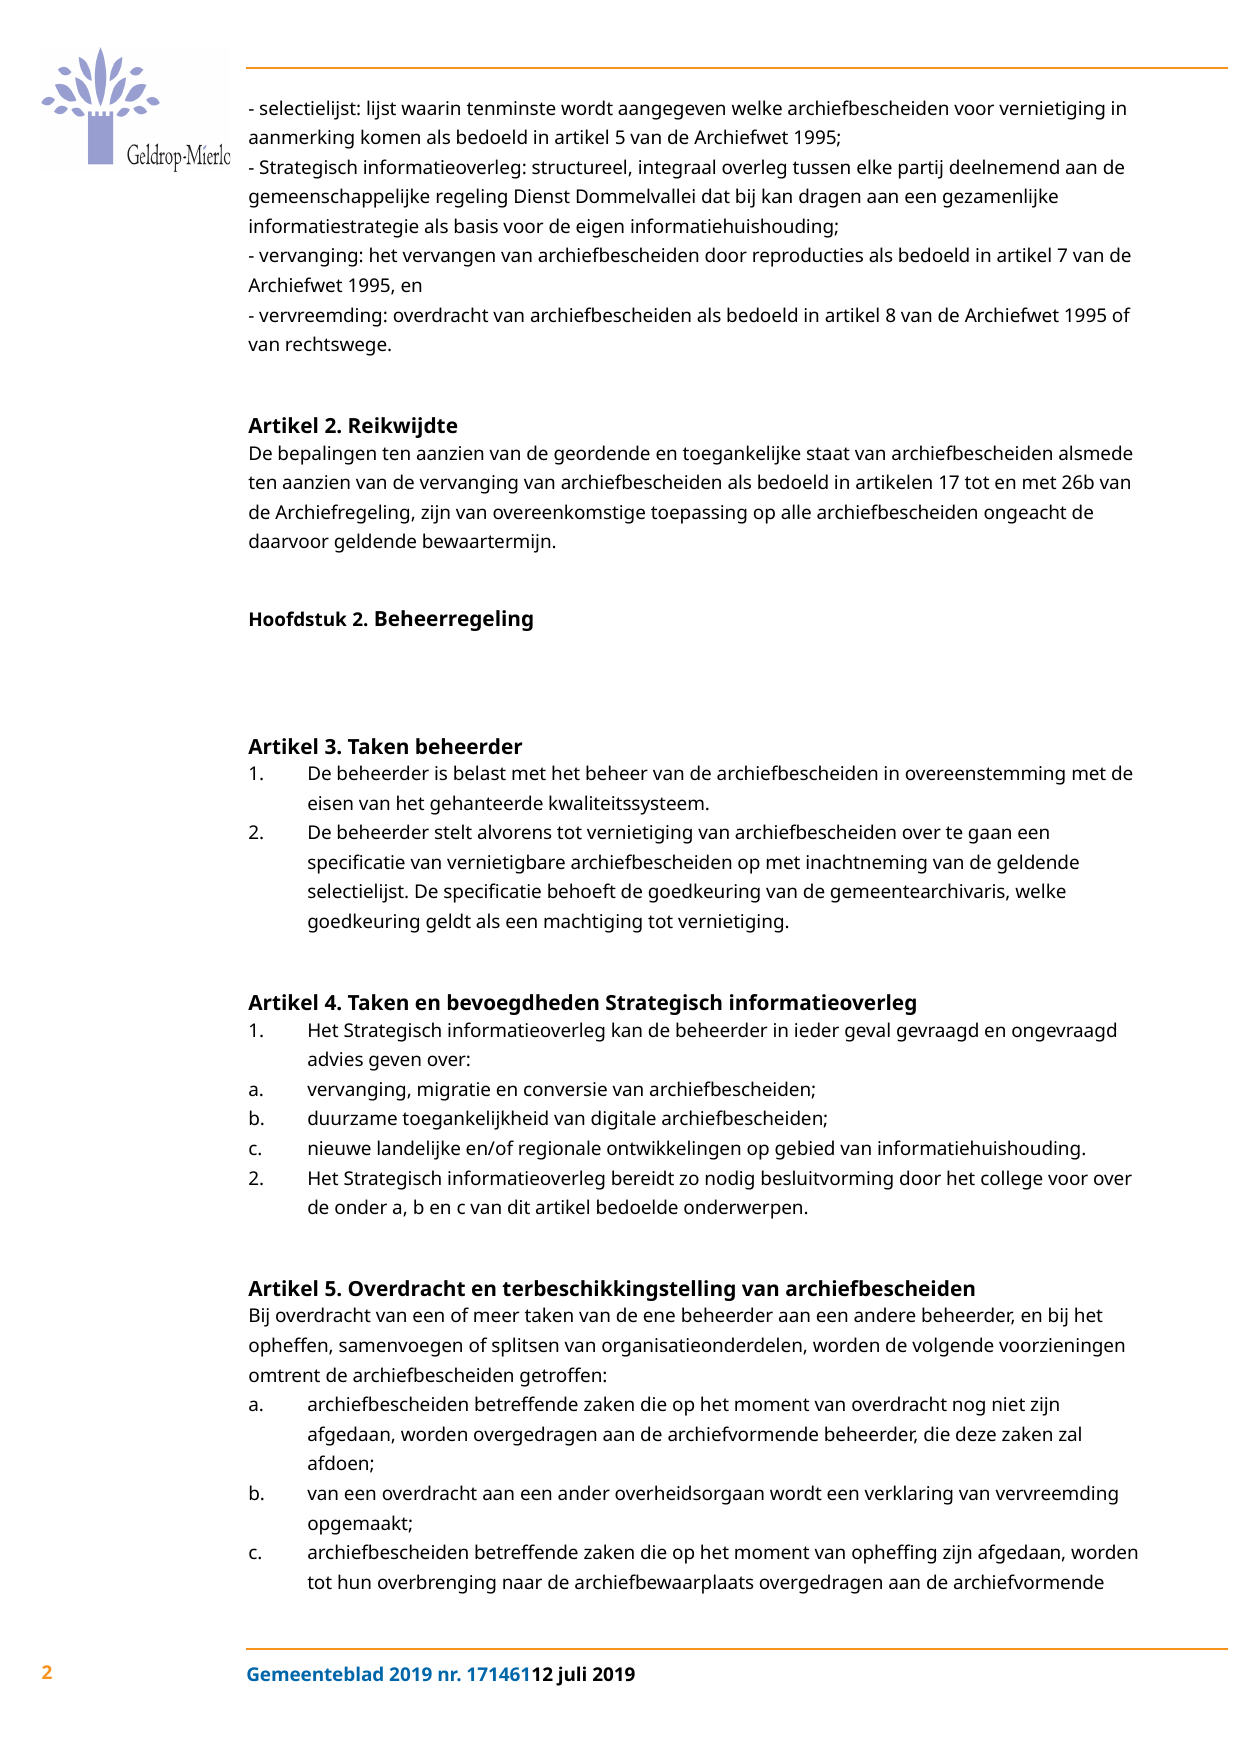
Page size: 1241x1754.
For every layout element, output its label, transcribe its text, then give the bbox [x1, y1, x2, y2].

list van een overdracht aan een ander overheidsorgaan wordt een verklaring van vervreemding opgemaakt; [248, 1480, 1152, 1536]
text Hoofdstuk 2. Beheerregeling [248, 604, 1152, 632]
list Het Strategisch informatieoverleg kan de beheerder in ieder geval gevraagd en ongevraagd advies geven over: [248, 1017, 1152, 1072]
text Artikel 3. Taken beheerder [248, 732, 1152, 760]
text - Strategisch informatieoverleg: structureel, integraal overleg tussen elke partij deelnemend aan de gemeenschappelijke regeling Dienst Dommelvallei dat bij kan dragen aan een gezamenlijke informatiestrategie als basis voor de eigen informatiehuishouding; [248, 154, 1152, 239]
list duurzame toegankelijkheid van digitale archiefbescheiden; [248, 1106, 1152, 1131]
text Artikel 4. Taken en bevoegdheden Strategisch informatieoverleg [248, 988, 1152, 1017]
text - vervreemding: overdracht van archiefbescheiden als bedoeld in artikel 8 van de Archiefwet 1995 of van rechtswege. [248, 302, 1152, 357]
text Artikel 2. Reikwijdte [248, 411, 1152, 440]
list Het Strategisch informatieoverleg bereidt zo nodig besluitvorming door het college voor over de onder a, b en c van dit artikel bedoelde onderwerpen. [248, 1165, 1152, 1220]
text - selectielijst: lijst waarin tenminste wordt aangegeven welke archiefbescheiden voor vernietiging in aanmerking komen als bedoeld in artikel 5 van de Archiefwet 1995; [248, 95, 1152, 150]
list archiefbescheiden betreffende zaken die op het moment van overdracht nog niet zijn afgedaan, worden overgedragen aan de archiefvormende beheerder, die deze zaken zal afdoen; [248, 1391, 1152, 1476]
text - vervanging: het vervangen van archiefbescheiden door reproducties als bedoeld in artikel 7 van de Archiefwet 1995, en [248, 243, 1152, 298]
list De beheerder is belast met het beheer van de archiefbescheiden in overeenstemming met de eisen van het gehanteerde kwaliteitssysteem. [248, 760, 1152, 816]
list archiefbescheiden betreffende zaken die op het moment van opheffing zijn afgedaan, worden tot hun overbrenging naar de archiefbewaarplaats overgedragen aan de archiefvormende [248, 1539, 1152, 1595]
list vervanging, migratie en conversie van archiefbescheiden; [248, 1076, 1152, 1102]
text Bij overdracht van een of meer taken van de ene beheerder aan een andere beheerder, en bij het opheffen, samenvoegen of splitsen van organisatieonderdelen, worden de volgende voorzieningen omtrent de archiefbescheiden getroffen: [248, 1303, 1152, 1388]
text Artikel 5. Overdracht en terbeschikkingstelling van archiefbescheiden [248, 1274, 1152, 1303]
picture [41, 47, 231, 172]
list nieuwe landelijke en/of regionale ontwikkelingen op gebied van informatiehuishouding. [248, 1135, 1152, 1161]
list De beheerder stelt alvorens tot vernietiging van archiefbescheiden over te gaan een specificatie van vernietigbare archiefbescheiden op met inachtneming van de geldende selectielijst. De specificatie behoeft de goedkeuring van de gemeentearchivaris, welke goedkeuring geldt als een machtiging tot vernietiging. [248, 819, 1152, 934]
text De bepalingen ten aanzien van de geordende en toegankelijke staat van archiefbescheiden alsmede ten aanzien van de vervanging van archiefbescheiden als bedoeld in artikelen 17 tot en met 26b van de Archiefregeling, zijn van overeenkomstige toepassing op alle archiefbescheiden ongeacht de daarvoor geldende bewaartermijn. [248, 440, 1152, 554]
